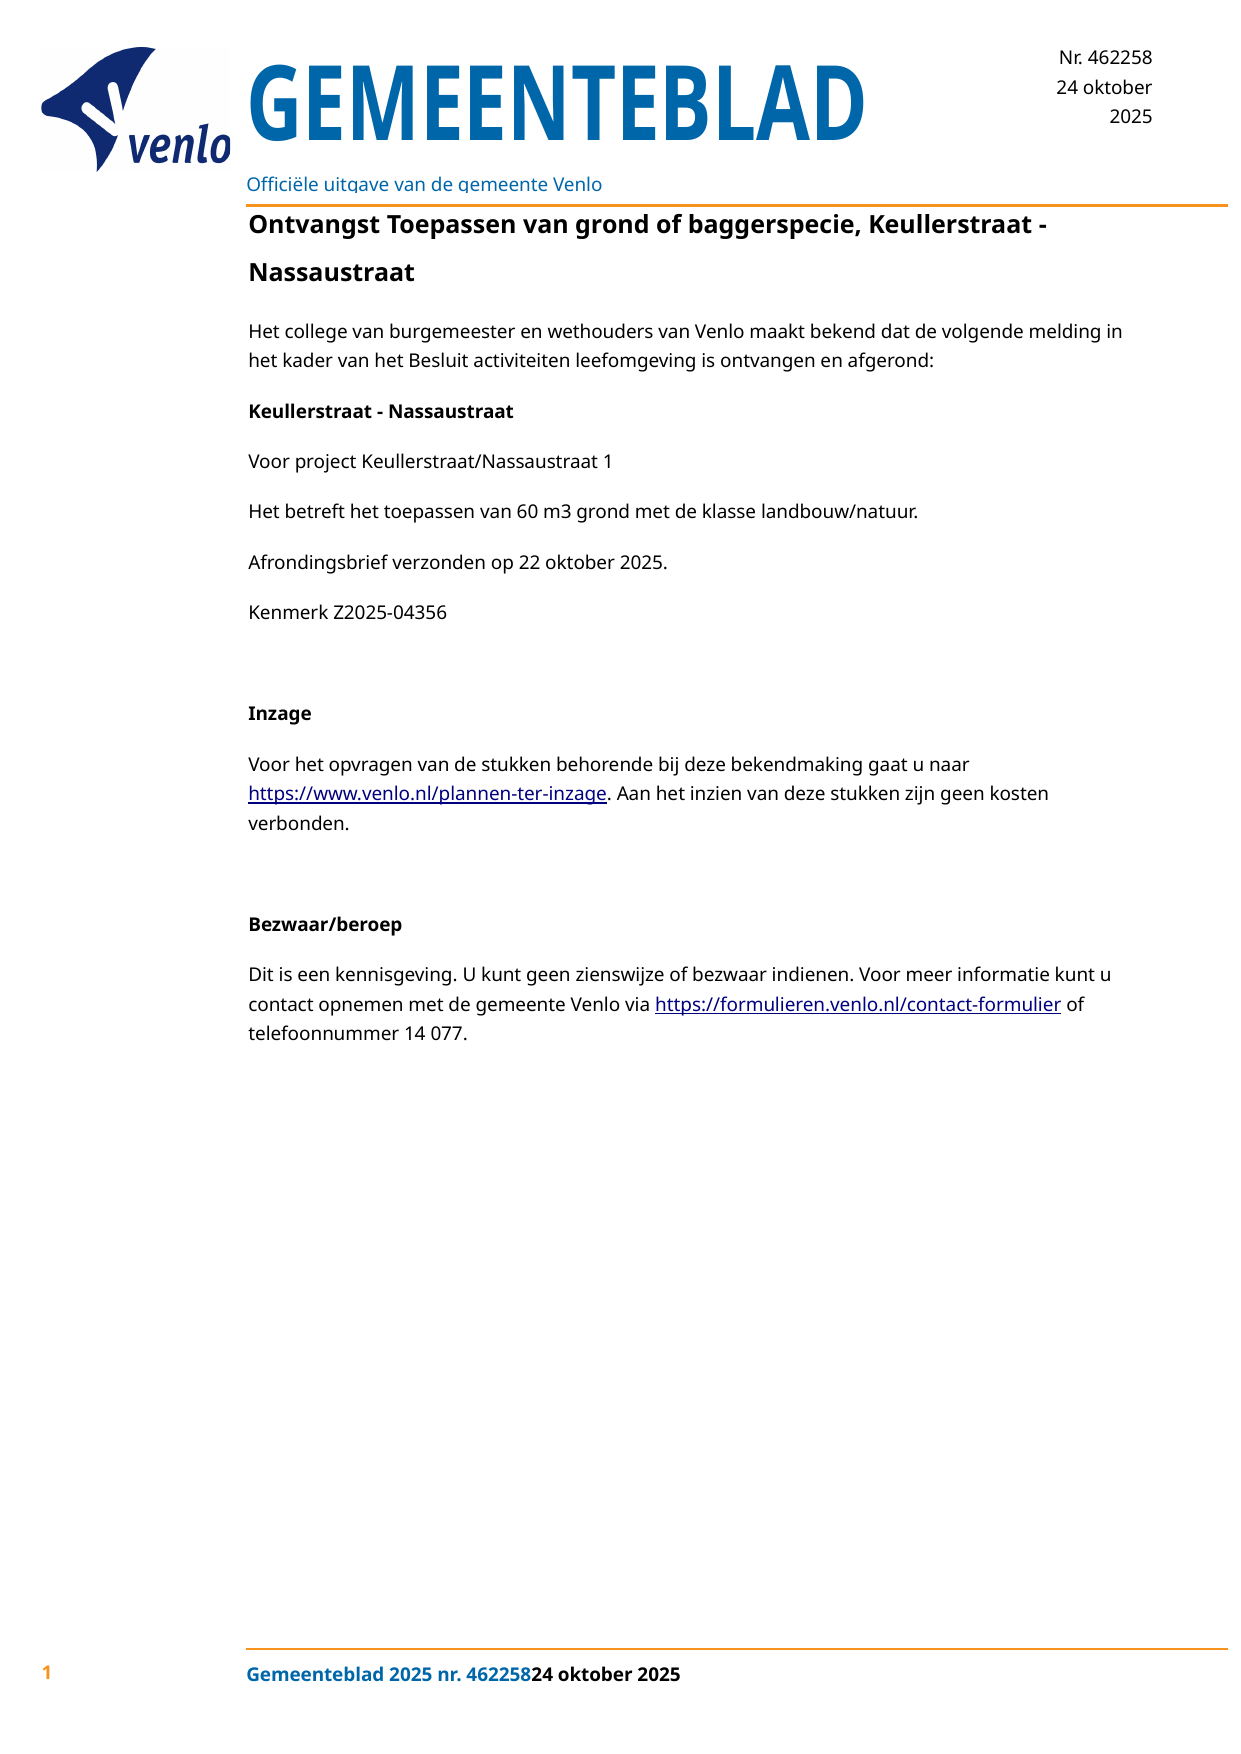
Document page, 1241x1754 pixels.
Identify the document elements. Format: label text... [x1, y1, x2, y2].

text Afrondingsbrief verzonden op 22 oktober 2025. [248, 549, 1152, 575]
text Voor het opvragen van de stukken behorende bij deze bekendmaking gaat u naar https://www.venlo.nl/plannen-ter-inzage. Aan het inzien van deze stukken zijn geen kosten verbonden. [248, 751, 1152, 836]
text Het college van burgemeester en wethouders van Venlo maakt bekend dat de volgende melding in het kader van het Besluit activiteiten leefomgeving is ontvangen en afgerond: [248, 318, 1152, 373]
text Ontvangst Toepassen van grond of baggerspecie, Keullerstraat - Nassaustraat [248, 207, 1152, 288]
text Het betreft het toepassen van 60 m3 grond met de klasse landbouw/natuur. [248, 499, 1152, 524]
text Bezwaar/beroep [248, 911, 1152, 937]
text Voor project Keullerstraat/Nassaustraat 1 [248, 448, 1152, 474]
text Kenmerk Z2025-04356 [248, 599, 1152, 625]
text Dit is een kennisgeving. U kunt geen zienswijze of bezwaar indienen. Voor meer informatie kunt u contact opnemen met de gemeente Venlo via https://formulieren.venlo.nl/contact-formulier of telefoonnummer 14 077. [248, 961, 1152, 1046]
text Inzage [248, 700, 1152, 726]
picture [41, 47, 231, 172]
text Keullerstraat - Nassaustraat [248, 398, 1152, 424]
